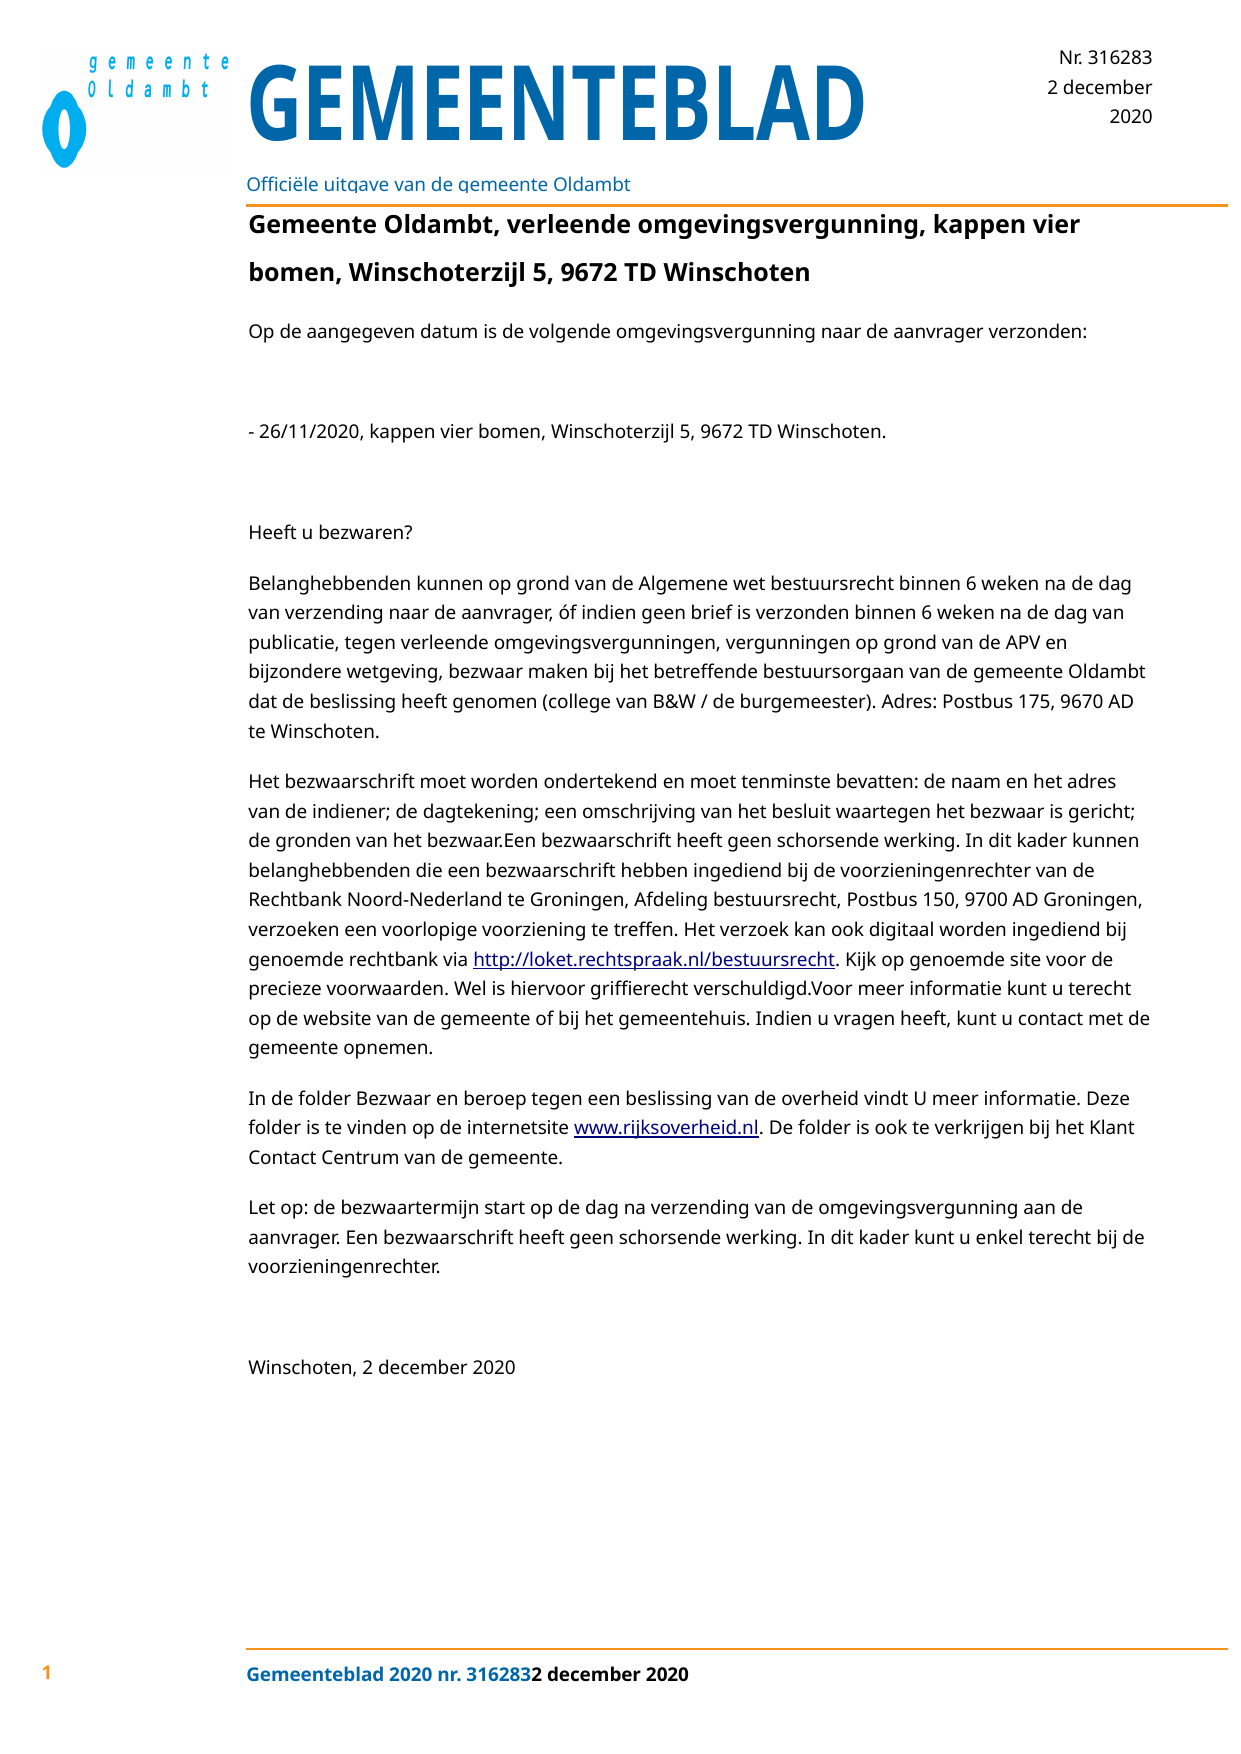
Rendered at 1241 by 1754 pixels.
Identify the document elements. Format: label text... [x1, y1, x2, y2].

text Gemeente Oldambt, verleende omgevingsvergunning, kappen vier bomen, Winschoterzijl 5, 9672 TD Winschoten [248, 207, 1152, 288]
text In de folder Bezwaar en beroep tegen een beslissing van de overheid vindt U meer informatie. Deze folder is te vinden op de internetsite www.rijksoverheid.nl. De folder is ook te verkrijgen bij het Klant Contact Centrum van de gemeente. [248, 1085, 1152, 1170]
text Het bezwaarschrift moet worden ondertekend en moet tenminste bevatten: de naam en het adres van de indiener; de dagtekening; een omschrijving van het besluit waartegen het bezwaar is gericht; de gronden van het bezwaar.Een bezwaarschrift heeft geen schorsende werking. In dit kader kunnen belanghebbenden die een bezwaarschrift hebben ingediend bij de voorzieningenrechter van de Rechtbank Noord-Nederland te Groningen, Afdeling bestuursrecht, Postbus 150, 9700 AD Groningen, verzoeken een voorlopige voorziening te treffen. Het verzoek kan ook digitaal worden ingediend bij genoemde rechtbank via http://loket.rechtspraak.nl/bestuursrecht. Kijk op genoemde site voor de precieze voorwaarden. Wel is hiervoor griffierecht verschuldigd.Voor meer informatie kunt u terecht op de website van de gemeente of bij het gemeentehuis. Indien u vragen heeft, kunt u contact met de gemeente opnemen. [248, 768, 1152, 1060]
text Let op: de bezwaartermijn start op de dag na verzending van de omgevingsvergunning aan de aanvrager. Een bezwaarschrift heeft geen schorsende werking. In dit kader kunt u enkel terecht bij de voorzieningenrechter. [248, 1194, 1152, 1279]
text Heeft u bezwaren? [248, 519, 1152, 545]
text - 26/11/2020, kappen vier bomen, Winschoterzijl 5, 9672 TD Winschoten. [248, 419, 1152, 444]
text Op de aangegeven datum is de volgende omgevingsvergunning naar de aanvrager verzonden: [248, 318, 1152, 344]
picture [41, 47, 231, 172]
text Belanghebbenden kunnen op grond van de Algemene wet bestuursrecht binnen 6 weken na de dag van verzending naar de aanvrager, óf indien geen brief is verzonden binnen 6 weken na de dag van publicatie, tegen verleende omgevingsvergunningen, vergunningen op grond van de APV en bijzondere wetgeving, bezwaar maken bij het betreffende bestuursorgaan van de gemeente Oldambt dat de beslissing heeft genomen (college van B&W / de burgemeester). Adres: Postbus 175, 9670 AD te Winschoten. [248, 570, 1152, 744]
text Winschoten, 2 december 2020 [248, 1354, 1152, 1380]
